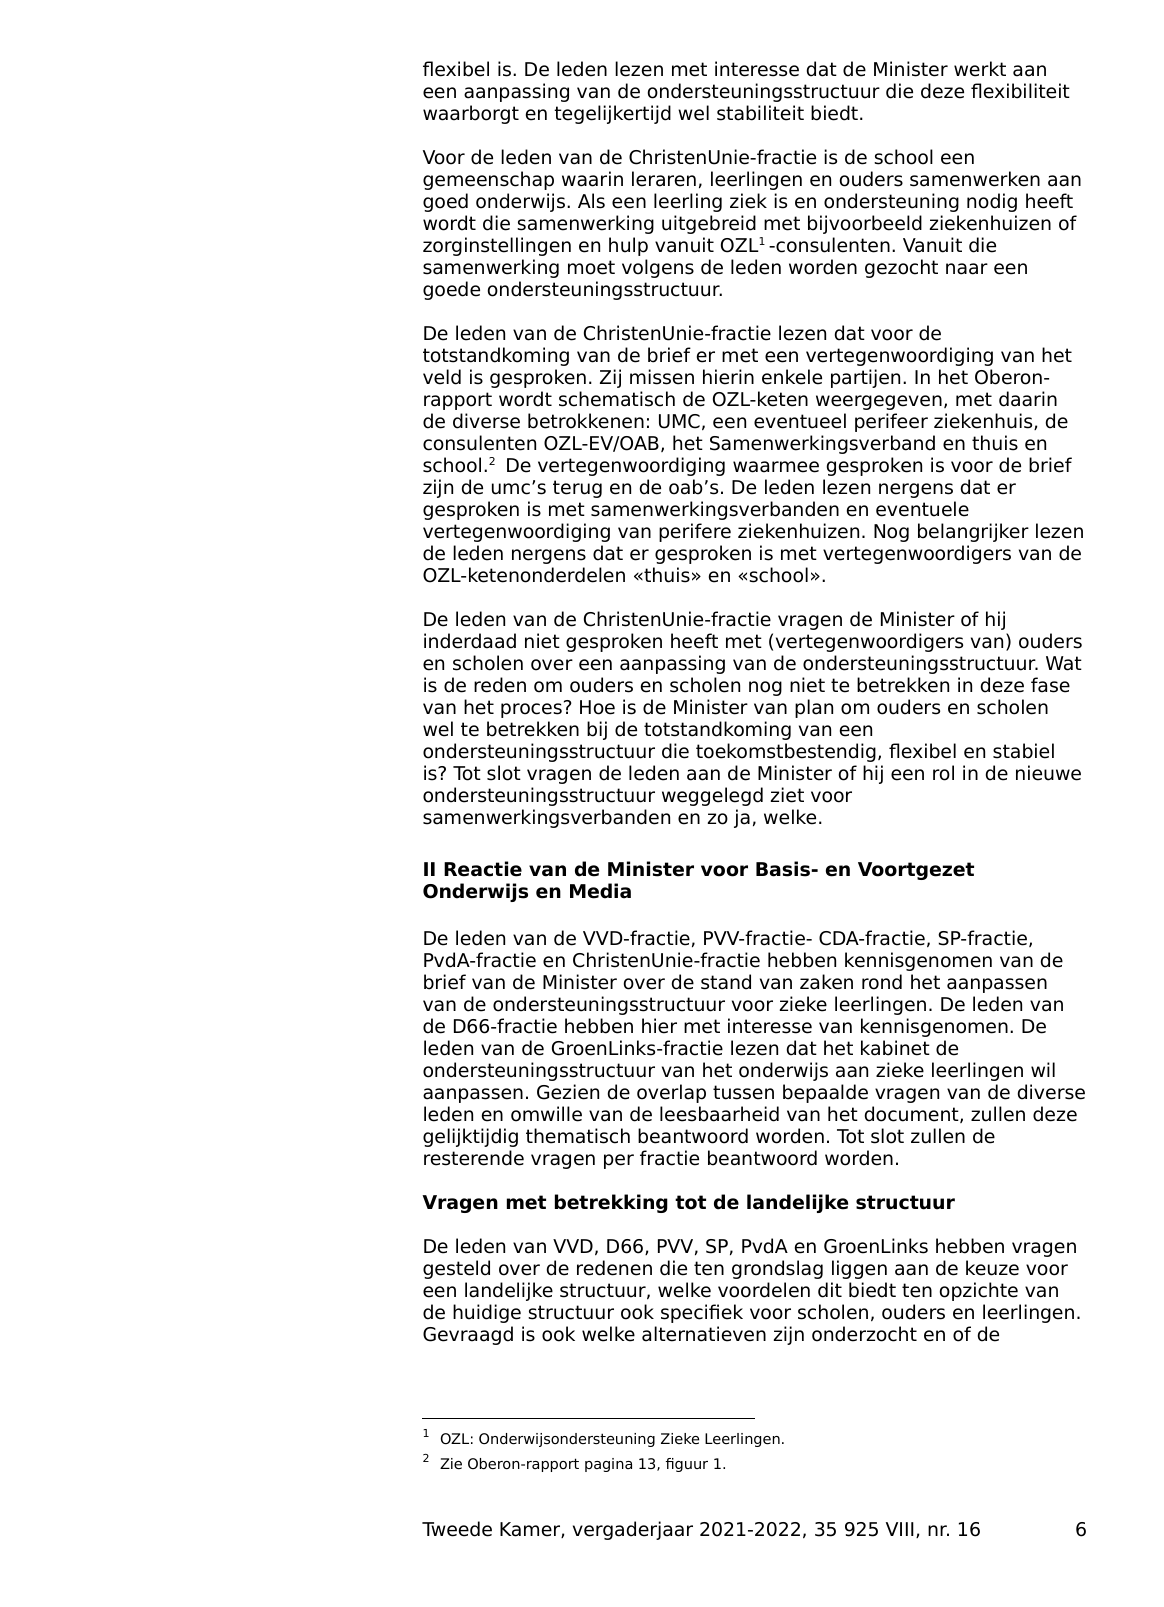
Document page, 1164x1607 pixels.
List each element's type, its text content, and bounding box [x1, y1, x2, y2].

text De leden van de ChristenUnie-fractie vragen de Minister of hij inderdaad niet gesproken heeft met (vertegenwoordigers van) ouders en scholen over een aanpassing van de ondersteuningsstructuur. Wat is de reden om ouders en scholen nog niet te betrekken in deze fase van het proces? Hoe is de Minister van plan om ouders en scholen wel te betrekken bij de totstandkoming van een ondersteuningsstructuur die toekomstbestendig, flexibel en stabiel is? Tot slot vragen de leden aan de Minister of hij een rol in de nieuwe ondersteuningsstructuur weggelegd ziet voor samenwerkingsverbanden en zo ja, welke. [422, 609, 1087, 829]
text De leden van de ChristenUnie-fractie lezen dat voor de totstandkoming van de brief er met een vertegenwoordiging van het veld is gesproken. Zij missen hierin enkele partijen. In het Oberon-rapport wordt schematisch de OZL-keten weergegeven, met daarin de diverse betrokkenen: UMC, een eventueel perifeer ziekenhuis, de consulenten OZL-EV/OAB, het Samenwerkingsverband en thuis en school. De vertegenwoordiging waarmee gesproken is voor de brief zijn de umc’s terug en de oab’s. De leden lezen nergens dat er gesproken is met samenwerkingsverbanden en eventuele vertegenwoordiging van perifere ziekenhuizen. Nog belangrijker lezen de leden nergens dat er gesproken is met vertegenwoordigers van de OZL-ketenonderdelen «thuis» en «school». [422, 323, 1087, 587]
text Zie Oberon-rapport pagina 13, figuur 1. [422, 1452, 1087, 1474]
text De leden van VVD, D66, PVV, SP, PvdA en GroenLinks hebben vragen gesteld over de redenen die ten grondslag liggen aan de keuze voor een landelijke structuur, welke voordelen dit biedt ten opzichte van de huidige structuur ook specifiek voor scholen, ouders en leerlingen. Gevraagd is ook welke alternatieven zijn onderzocht en of de [422, 1236, 1087, 1346]
text flexibel is. De leden lezen met interesse dat de Minister werkt aan een aanpassing van de ondersteuningsstructuur die deze flexibiliteit waarborgt en tegelijkertijd wel stabiliteit biedt. [422, 59, 1087, 125]
subtitle Vragen met betrekking tot de landelijke structuur [422, 1192, 1087, 1214]
text De leden van de VVD-fractie, PVV-fractie- CDA-fractie, SP-fractie, PvdA-fractie en ChristenUnie-fractie hebben kennisgenomen van de brief van de Minister over de stand van zaken rond het aanpassen van de ondersteuningsstructuur voor zieke leerlingen. De leden van de D66-fractie hebben hier met interesse van kennisgenomen. De leden van de GroenLinks-fractie lezen dat het kabinet de ondersteuningsstructuur van het onderwijs aan zieke leerlingen wil aanpassen. Gezien de overlap tussen bepaalde vragen van de diverse leden en omwille van de leesbaarheid van het document, zullen deze gelijktijdig thematisch beantwoord worden. Tot slot zullen de resterende vragen per fractie beantwoord worden. [422, 928, 1087, 1170]
text Voor de leden van de ChristenUnie-fractie is de school een gemeenschap waarin leraren, leerlingen en ouders samenwerken aan goed onderwijs. Als een leerling ziek is en ondersteuning nodig heeft wordt die samenwerking uitgebreid met bijvoorbeeld ziekenhuizen of zorginstellingen en hulp vanuit OZL-consulenten. Vanuit die samenwerking moet volgens de leden worden gezocht naar een goede ondersteuningsstructuur. [422, 147, 1087, 301]
text OZL: Onderwijsondersteuning Zieke Leerlingen. [422, 1427, 1087, 1449]
subtitle II Reactie van de Minister voor Basis- en Voortgezet Onderwijs en Media [422, 859, 1087, 903]
